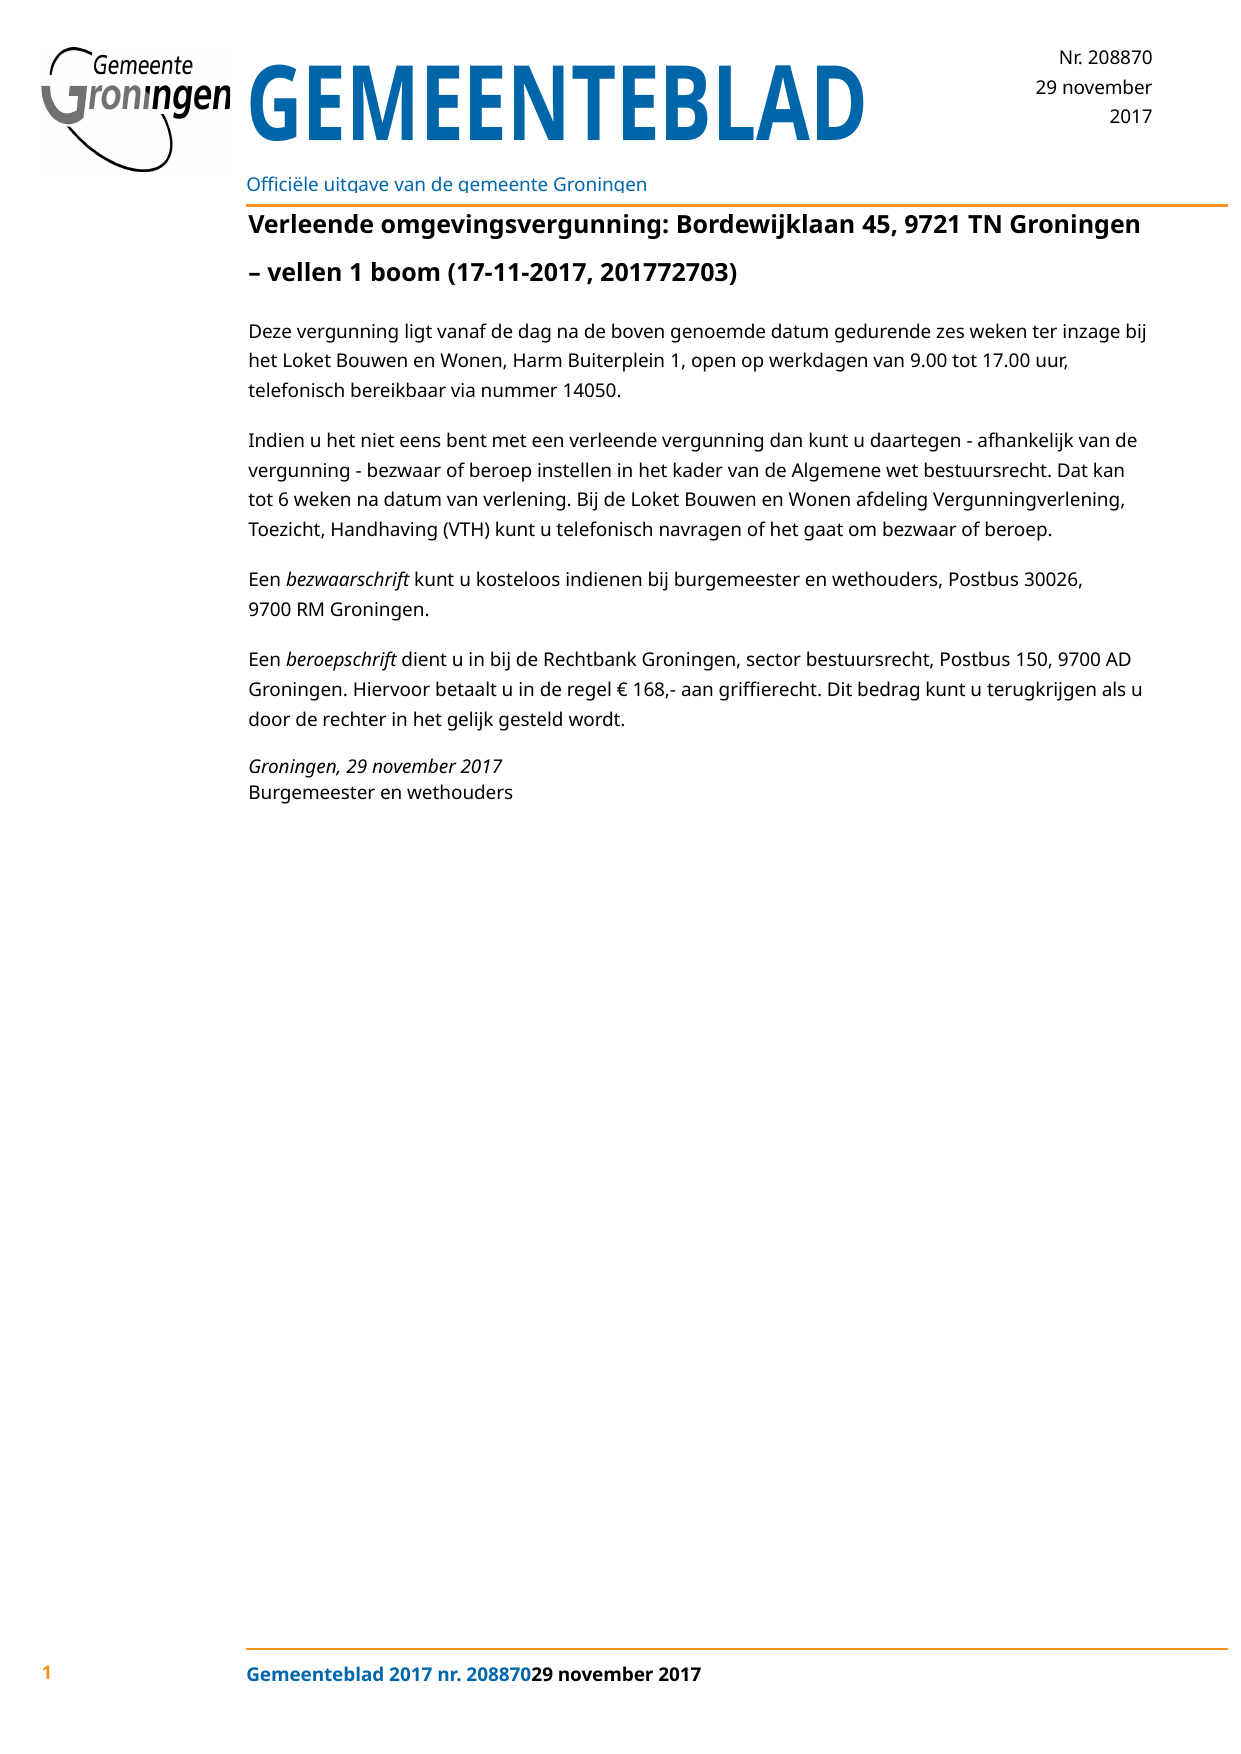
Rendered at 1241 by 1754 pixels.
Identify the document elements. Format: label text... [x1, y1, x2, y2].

text Indien u het niet eens bent met een verleende vergunning dan kunt u daartegen - afhankelijk van de vergunning - bezwaar of beroep instellen in het kader van de Algemene wet bestuursrecht. Dat kan tot 6 weken na datum van verlening. Bij de Loket Bouwen en Wonen afdeling Vergunningverlening, Toezicht, Handhaving (VTH) kunt u telefonisch navragen of het gaat om bezwaar of beroep. [248, 427, 1152, 542]
text Groningen, 29 november 2017 [248, 754, 1152, 779]
text Een bezwaarschrift kunt u kosteloos indienen bij burgemeester en wethouders, Postbus 30026, 9700 RM Groningen. [248, 567, 1152, 622]
picture [41, 47, 231, 172]
text Deze vergunning ligt vanaf de dag na de boven genoemde datum gedurende zes weken ter inzage bij het Loket Bouwen en Wonen, Harm Buiterplein 1, open op werkdagen van 9.00 tot 17.00 uur, telefonisch bereikbaar via nummer 14050. [248, 318, 1152, 403]
text Een beroepschrift dient u in bij de Rechtbank Groningen, sector bestuursrecht, Postbus 150, 9700 AD Groningen. Hiervoor betaalt u in de regel € 168,- aan griffierecht. Dit bedrag kunt u terugkrijgen als u door de rechter in het gelijk gesteld wordt. [248, 647, 1152, 732]
text Burgemeester en wethouders [248, 779, 1152, 805]
text Verleende omgevingsvergunning: Bordewijklaan 45, 9721 TN Groningen – vellen 1 boom (17-11-2017, 201772703) [248, 207, 1152, 288]
